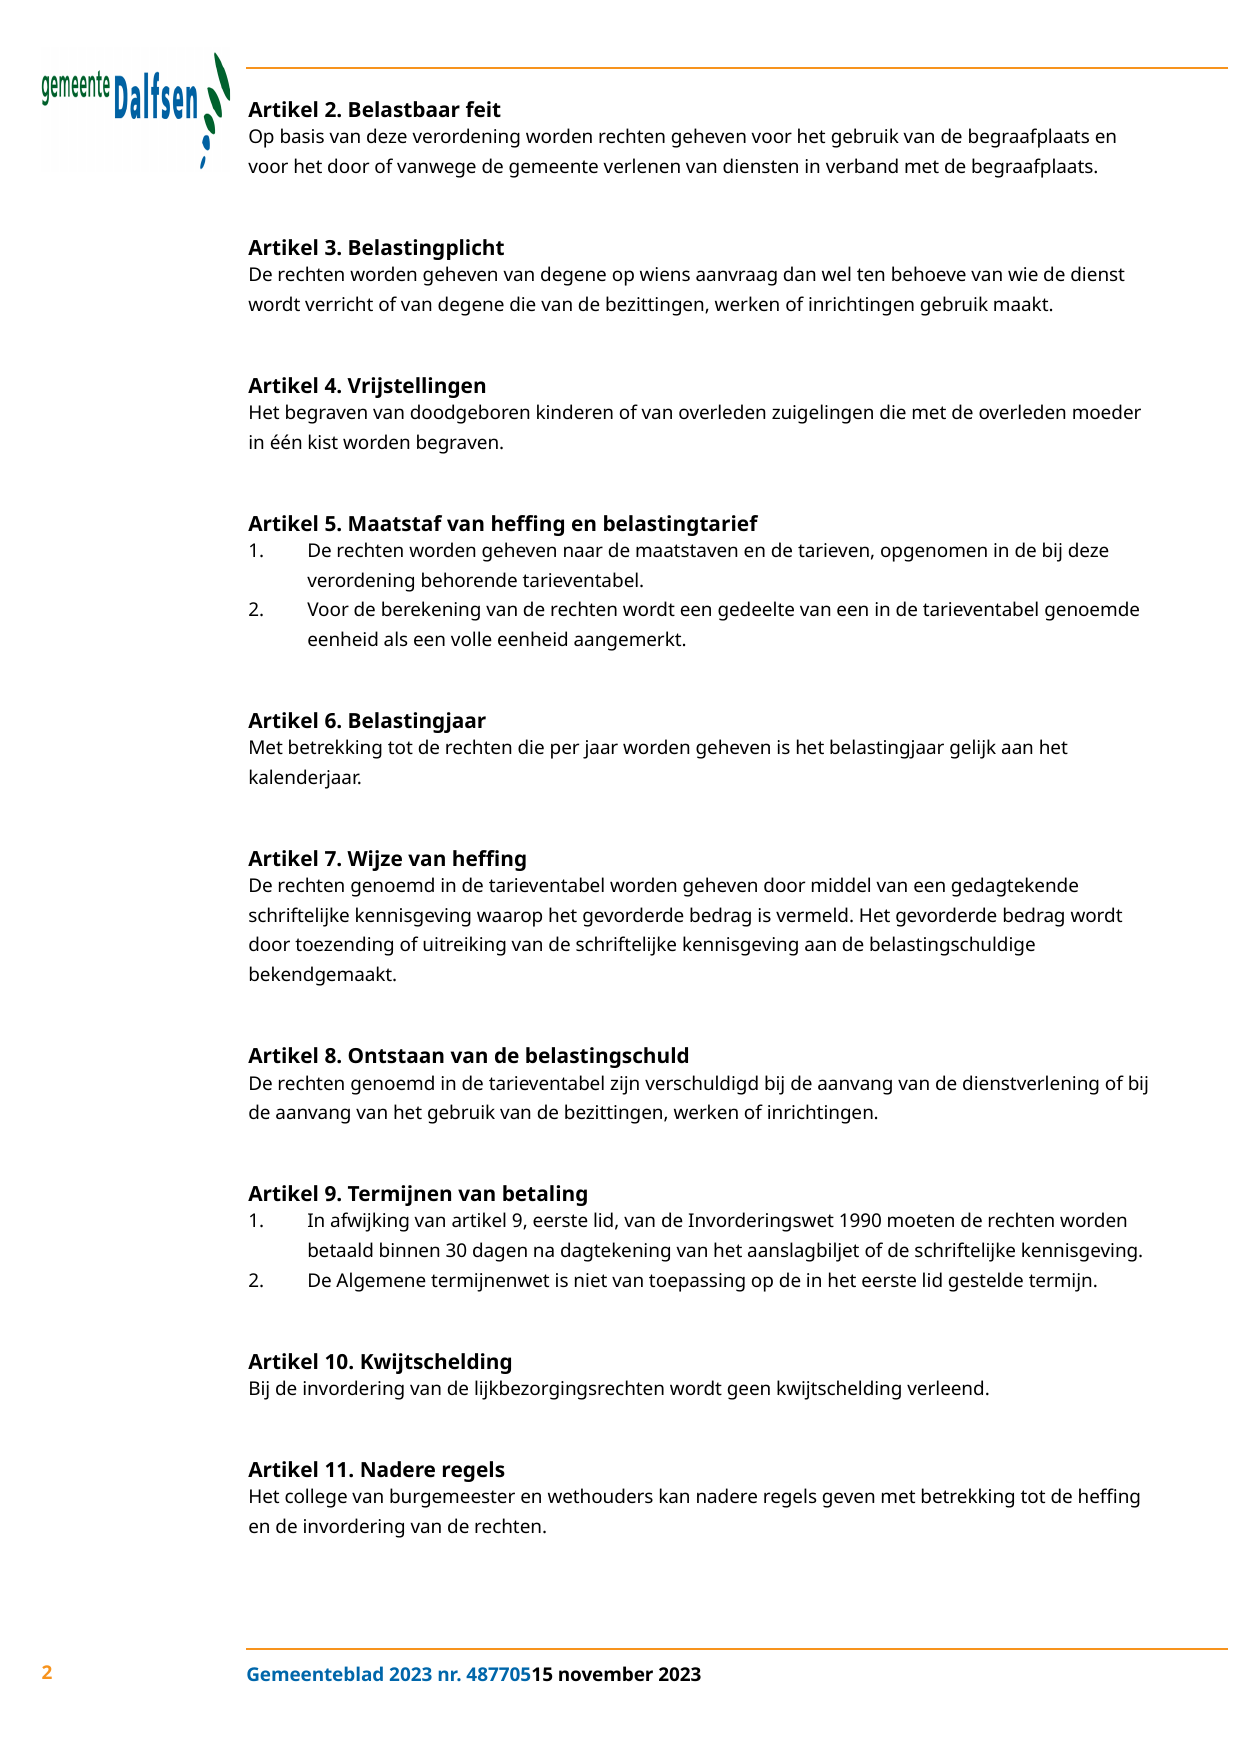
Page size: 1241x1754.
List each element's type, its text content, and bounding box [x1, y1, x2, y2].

text De rechten genoemd in de tarieventabel worden geheven door middel van een gedagtekende schriftelijke kennisgeving waarop het gevorderde bedrag is vermeld. Het gevorderde bedrag wordt door toezending of uitreiking van de schriftelijke kennisgeving aan de belastingschuldige bekendgemaakt. [248, 872, 1152, 987]
text Bij de invordering van de lijkbezorgingsrechten wordt geen kwijtschelding verleend. [248, 1375, 1152, 1401]
text Artikel 11. Nadere regels [248, 1455, 1152, 1484]
text De rechten genoemd in de tarieventabel zijn verschuldigd bij de aanvang van de dienstverlening of bij de aanvang van het gebruik van de bezittingen, werken of inrichtingen. [248, 1070, 1152, 1125]
text Op basis van deze verordening worden rechten geheven voor het gebruik van de begraafplaats en voor het door of vanwege de gemeente verlenen van diensten in verband met de begraafplaats. [248, 123, 1152, 178]
text Artikel 4. Vrijstellingen [248, 371, 1152, 399]
text Artikel 7. Wijze van heffing [248, 844, 1152, 872]
list De Algemene termijnenwet is niet van toepassing op de in het eerste lid gestelde termijn. [248, 1267, 1152, 1293]
text Artikel 5. Maatstaf van heffing en belastingtarief [248, 509, 1152, 537]
text Het begraven van doodgeboren kinderen of van overleden zuigelingen die met de overleden moeder in één kist worden begraven. [248, 399, 1152, 454]
text Artikel 9. Termijnen van betaling [248, 1179, 1152, 1208]
text Artikel 3. Belastingplicht [248, 233, 1152, 261]
list Voor de berekening van de rechten wordt een gedeelte van een in de tarieventabel genoemde eenheid als een volle eenheid aangemerkt. [248, 596, 1152, 652]
text Artikel 10. Kwijtschelding [248, 1347, 1152, 1375]
text De rechten worden geheven van degene op wiens aanvraag dan wel ten behoeve van wie de dienst wordt verricht of van degene die van de bezittingen, werken of inrichtingen gebruik maakt. [248, 261, 1152, 317]
picture [41, 47, 231, 172]
list In afwijking van artikel 9, eerste lid, van de Invorderingswet 1990 moeten de rechten worden betaald binnen 30 dagen na dagtekening van het aanslagbiljet of de schriftelijke kennisgeving. [248, 1208, 1152, 1263]
text Artikel 2. Belastbaar feit [248, 95, 1152, 123]
text Met betrekking tot de rechten die per jaar worden geheven is het belastingjaar gelijk aan het kalenderjaar. [248, 734, 1152, 790]
list De rechten worden geheven naar de maatstaven en de tarieven, opgenomen in de bij deze verordening behorende tarieventabel. [248, 537, 1152, 593]
text Het college van burgemeester en wethouders kan nadere regels geven met betrekking tot de heffing en de invordering van de rechten. [248, 1484, 1152, 1539]
text Artikel 6. Belastingjaar [248, 706, 1152, 734]
text Artikel 8. Ontstaan van de belastingschuld [248, 1041, 1152, 1070]
